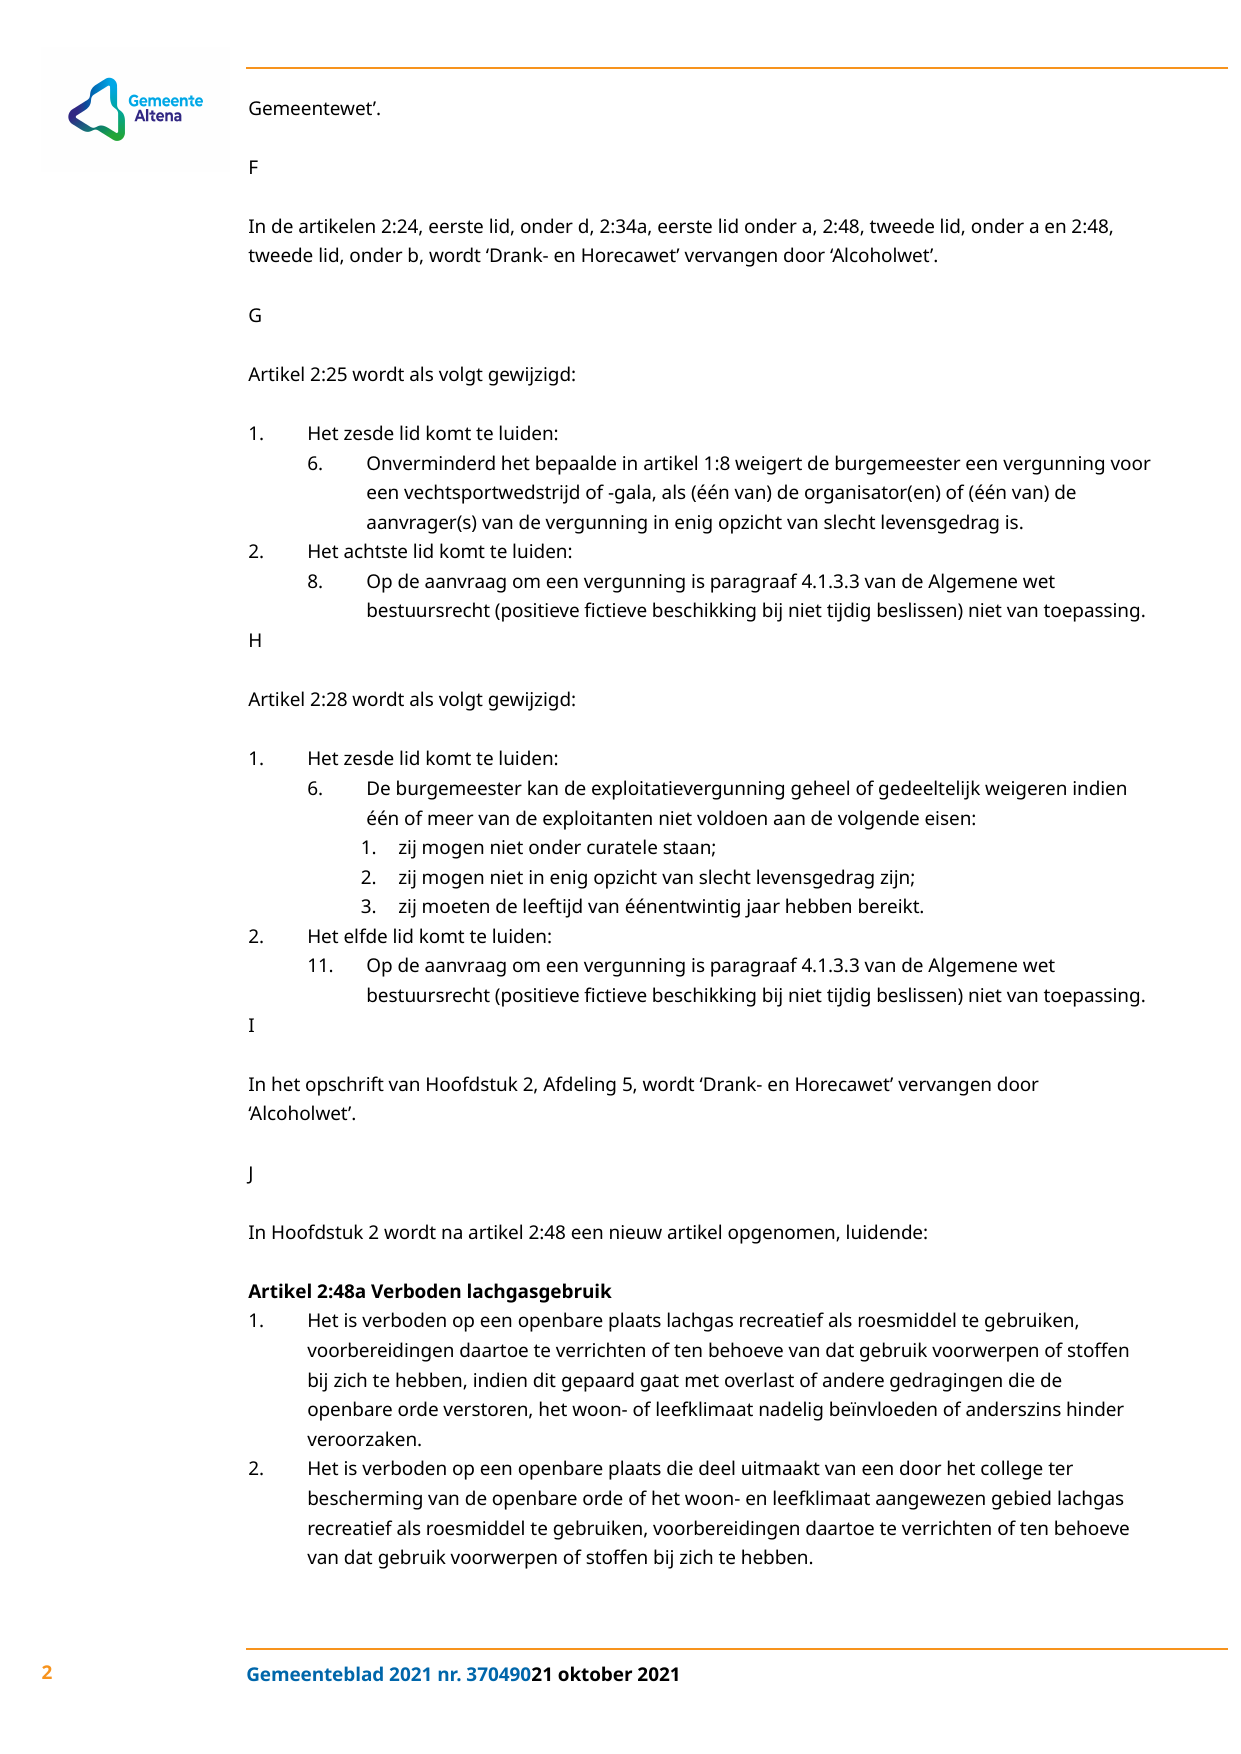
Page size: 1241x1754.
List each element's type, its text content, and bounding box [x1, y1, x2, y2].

picture [41, 47, 231, 172]
list De burgemeester kan de exploitatievergunning geheel of gedeeltelijk weigeren indien één of meer van de exploitanten niet voldoen aan de volgende eisen: [307, 775, 1152, 831]
text H [248, 627, 1152, 653]
list Het is verboden op een openbare plaats die deel uitmaakt van een door het college ter bescherming van de openbare orde of het woon- en leefklimaat aangewezen gebied lachgas recreatief als roesmiddel te gebruiken, voorbereidingen daartoe te verrichten of ten behoeve van dat gebruik voorwerpen of stoffen bij zich te hebben. [248, 1456, 1152, 1570]
text In Hoofdstuk 2 wordt na artikel 2:48 een nieuw artikel opgenomen, luidende: [248, 1219, 1152, 1245]
list Het elfde lid komt te luiden: [248, 923, 1152, 949]
text In het opschrift van Hoofdstuk 2, Afdeling 5, wordt ‘Drank- en Horecawet’ vervangen door ‘Alcoholwet’. [248, 1071, 1152, 1126]
list Op de aanvraag om een vergunning is paragraaf 4.1.3.3 van de Algemene wet bestuursrecht (positieve fictieve beschikking bij niet tijdig beslissen) niet van toepassing. [307, 953, 1152, 1008]
list zij mogen niet in enig opzicht van slecht levensgedrag zijn; [361, 864, 1152, 890]
text F [248, 154, 1152, 180]
text J [248, 1160, 1152, 1186]
text Gemeentewet’. [248, 95, 1152, 121]
text I [248, 1012, 1152, 1038]
list Het zesde lid komt te luiden: [248, 746, 1152, 771]
list Het zesde lid komt te luiden: [248, 420, 1152, 446]
list zij mogen niet onder curatele staan; [361, 834, 1152, 860]
text In de artikelen 2:24, eerste lid, onder d, 2:34a, eerste lid onder a, 2:48, tweede lid, onder a en 2:48, tweede lid, onder b, wordt ‘Drank- en Horecawet’ vervangen door ‘Alcoholwet’. [248, 213, 1152, 268]
list Het is verboden op een openbare plaats lachgas recreatief als roesmiddel te gebruiken, voorbereidingen daartoe te verrichten of ten behoeve van dat gebruik voorwerpen of stoffen bij zich te hebben, indien dit gepaard gaat met overlast of andere gedragingen die de openbare orde verstoren, het woon- of leefklimaat nadelig beïnvloeden of anderszins hinder veroorzaken. [248, 1308, 1152, 1452]
text Artikel 2:25 wordt als volgt gewijzigd: [248, 361, 1152, 387]
list Het achtste lid komt te luiden: [248, 538, 1152, 564]
list Op de aanvraag om een vergunning is paragraaf 4.1.3.3 van de Algemene wet bestuursrecht (positieve fictieve beschikking bij niet tijdig beslissen) niet van toepassing. [307, 568, 1152, 623]
text G [248, 302, 1152, 328]
list zij moeten de leeftijd van éénentwintig jaar hebben bereikt. [361, 893, 1152, 919]
text Artikel 2:48a Verboden lachgasgebruik [248, 1278, 1152, 1304]
list Onverminderd het bepaalde in artikel 1:8 weigert de burgemeester een vergunning voor een vechtsportwedstrijd of -gala, als (één van) de organisator(en) of (één van) de aanvrager(s) van de vergunning in enig opzicht van slecht levensgedrag is. [307, 450, 1152, 535]
text Artikel 2:28 wordt als volgt gewijzigd: [248, 686, 1152, 712]
